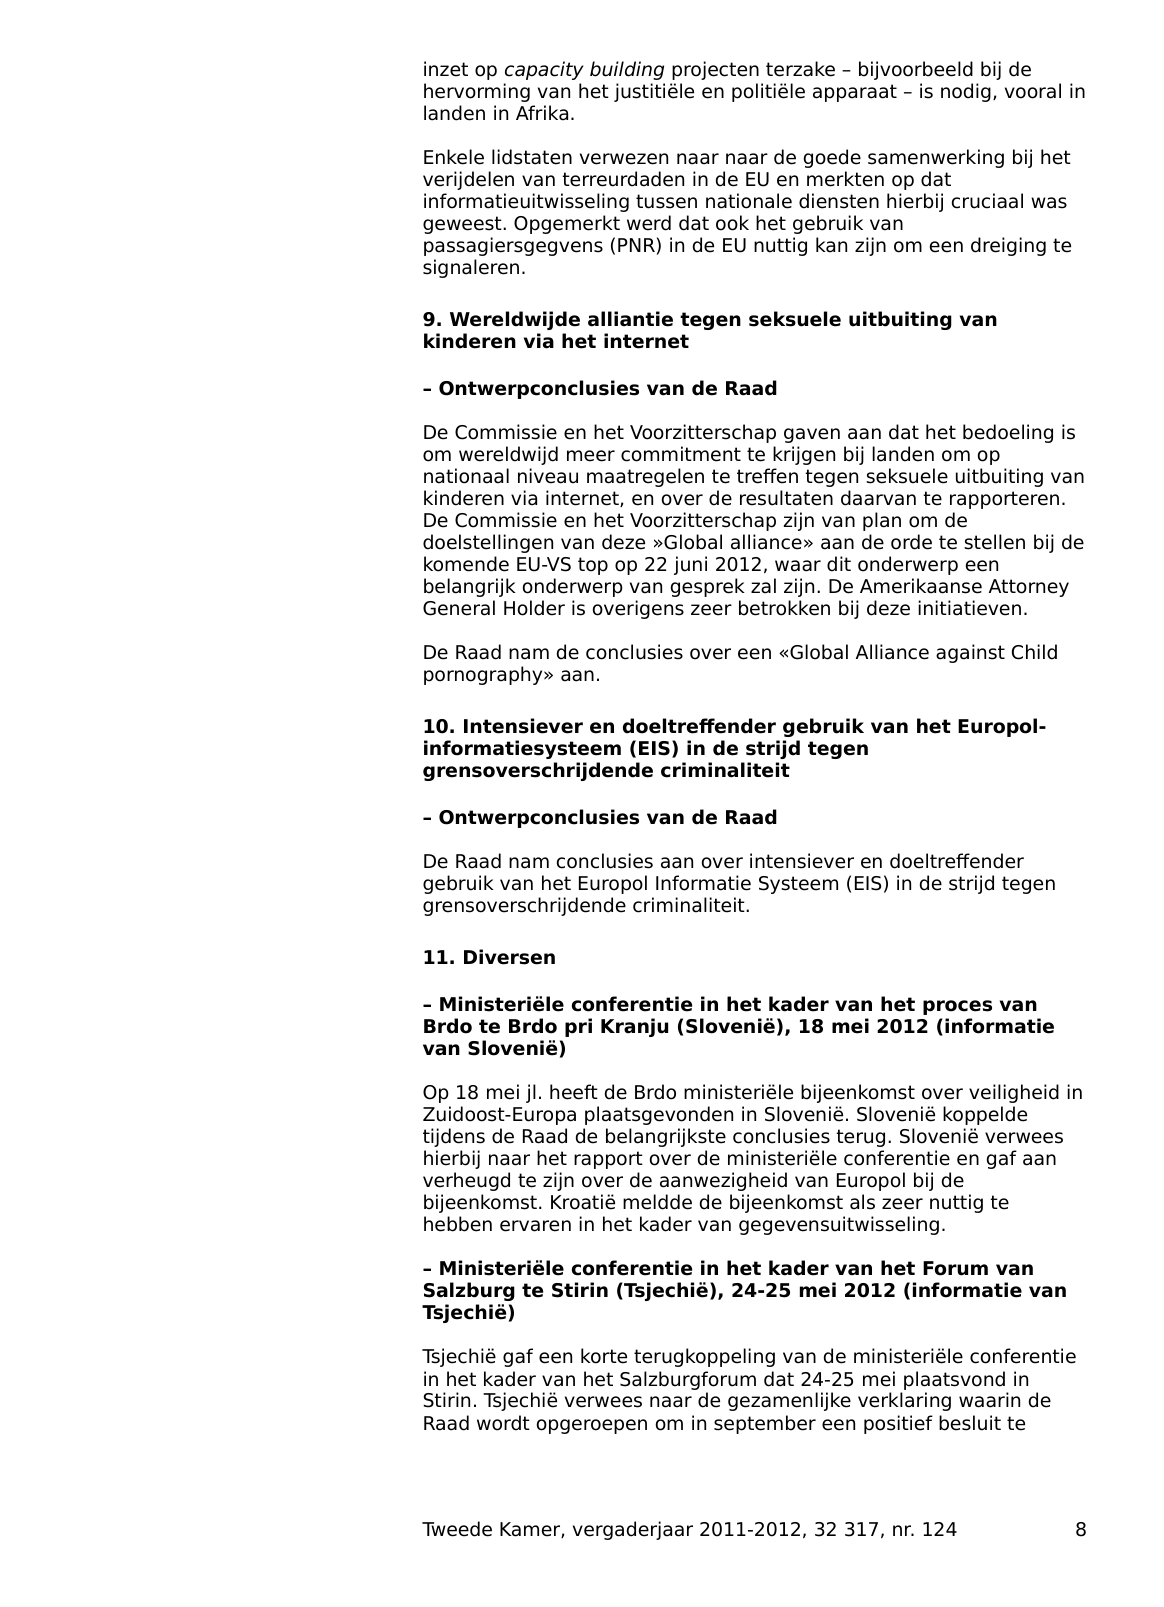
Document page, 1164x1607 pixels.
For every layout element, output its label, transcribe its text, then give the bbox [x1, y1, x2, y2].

text Op 18 mei jl. heeft de Brdo ministeriële bijeenkomst over veiligheid in Zuidoost-Europa plaatsgevonden in Slovenië. Slovenië koppelde tijdens de Raad de belangrijkste conclusies terug. Slovenië verwees hierbij naar het rapport over de ministeriële conferentie en gaf aan verheugd te zijn over de aanwezigheid van Europol bij de bijeenkomst. Kroatië meldde de bijeenkomst als zeer nuttig te hebben ervaren in het kader van gegevensuitwisseling. [422, 1082, 1087, 1236]
subtitle – Ministeriële conferentie in het kader van het proces van Brdo te Brdo pri Kranju (Slovenië), 18 mei 2012 (informatie van Slovenië) [422, 994, 1087, 1060]
text Enkele lidstaten verwezen naar naar de goede samenwerking bij het verijdelen van terreurdaden in de EU en merkten op dat informatieuitwisseling tussen nationale diensten hierbij cruciaal was geweest. Opgemerkt werd dat ook het gebruik van passagiersgegvens (PNR) in de EU nuttig kan zijn om een dreiging te signaleren. [422, 147, 1087, 279]
text De Raad nam conclusies aan over intensiever en doeltreffender gebruik van het Europol Informatie Systeem (EIS) in de strijd tegen grensoverschrijdende criminaliteit. [422, 851, 1087, 917]
subtitle – Ontwerpconclusies van de Raad [422, 378, 1087, 400]
subtitle 10. Intensiever en doeltreffender gebruik van het Europol-informatiesysteem (EIS) in de strijd tegen grensoverschrijdende criminaliteit [422, 716, 1087, 782]
text De Raad nam de conclusies over een «Global Alliance against Child pornography» aan. [422, 642, 1087, 686]
text Tsjechië gaf een korte terugkoppeling van de ministeriële conferentie in het kader van het Salzburgforum dat 24-25 mei plaatsvond in Stirin. Tsjechië verwees naar de gezamenlijke verklaring waarin de Raad wordt opgeroepen om in september een positief besluit te [422, 1346, 1087, 1434]
subtitle – Ministeriële conferentie in het kader van het Forum van Salzburg te Stirin (Tsjechië), 24-25 mei 2012 (informatie van Tsjechië) [422, 1258, 1087, 1324]
subtitle – Ontwerpconclusies van de Raad [422, 807, 1087, 829]
subtitle 11. Diversen [422, 947, 1087, 969]
text inzet op capacity building projecten terzake – bijvoorbeeld bij de hervorming van het justitiële en politiële apparaat – is nodig, vooral in landen in Afrika. [422, 59, 1087, 125]
text De Commissie en het Voorzitterschap gaven aan dat het bedoeling is om wereldwijd meer commitment te krijgen bij landen om op nationaal niveau maatregelen te treffen tegen seksuele uitbuiting van kinderen via internet, en over de resultaten daarvan te rapporteren. De Commissie en het Voorzitterschap zijn van plan om de doelstellingen van deze »Global alliance» aan de orde te stellen bij de komende EU-VS top op 22 juni 2012, waar dit onderwerp een belangrijk onderwerp van gesprek zal zijn. De Amerikaanse Attorney General Holder is overigens zeer betrokken bij deze initiatieven. [422, 422, 1087, 620]
subtitle 9. Wereldwijde alliantie tegen seksuele uitbuiting van kinderen via het internet [422, 309, 1087, 353]
